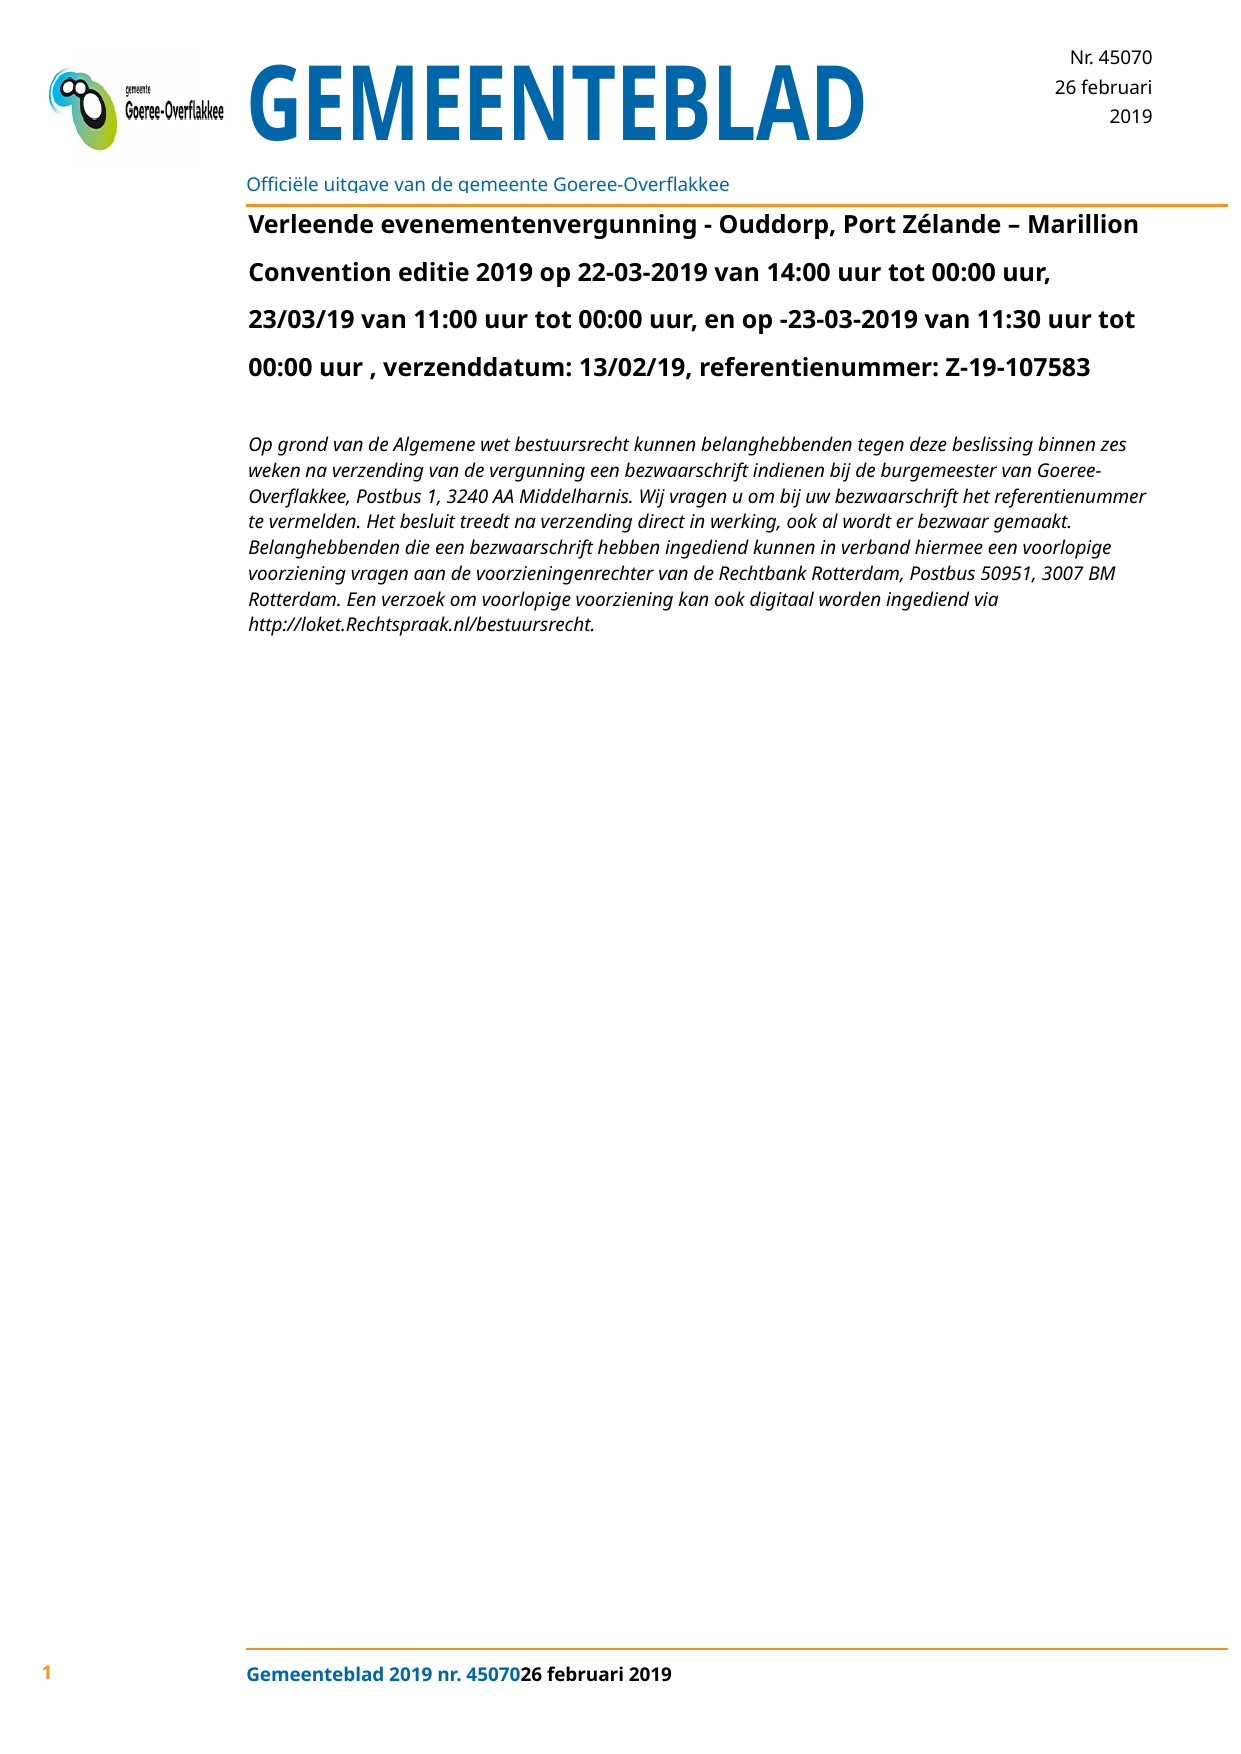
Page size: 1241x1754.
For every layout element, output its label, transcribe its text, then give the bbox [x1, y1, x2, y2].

text Op grond van de Algemene wet bestuursrecht kunnen belanghebbenden tegen deze beslissing binnen zes weken na verzending van de vergunning een bezwaarschrift indienen bij de burgemeester van Goeree-Overflakkee, Postbus 1, 3240 AA Middelharnis. Wij vragen u om bij uw bezwaarschrift het referentienummer te vermelden. Het besluit treedt na verzending direct in werking, ook al wordt er bezwaar gemaakt. Belanghebbenden die een bezwaarschrift hebben ingediend kunnen in verband hiermee een voorlopige voorziening vragen aan de voorzieningenrechter van de Rechtbank Rotterdam, Postbus 50951, 3007 BM Rotterdam. Een verzoek om voorlopige voorziening kan ook digitaal worden ingediend via http://loket.Rechtspraak.nl/bestuursrecht. [248, 431, 1152, 637]
text Verleende evenementenvergunning - Ouddorp, Port Zélande – Marillion Convention editie 2019 op 22-03-2019 van 14:00 uur tot 00:00 uur, 23/03/19 van 11:00 uur tot 00:00 uur, en op -23-03-2019 van 11:30 uur tot 00:00 uur , verzenddatum: 13/02/19, referentienummer: Z-19-107583 [248, 207, 1152, 384]
picture [41, 47, 231, 172]
